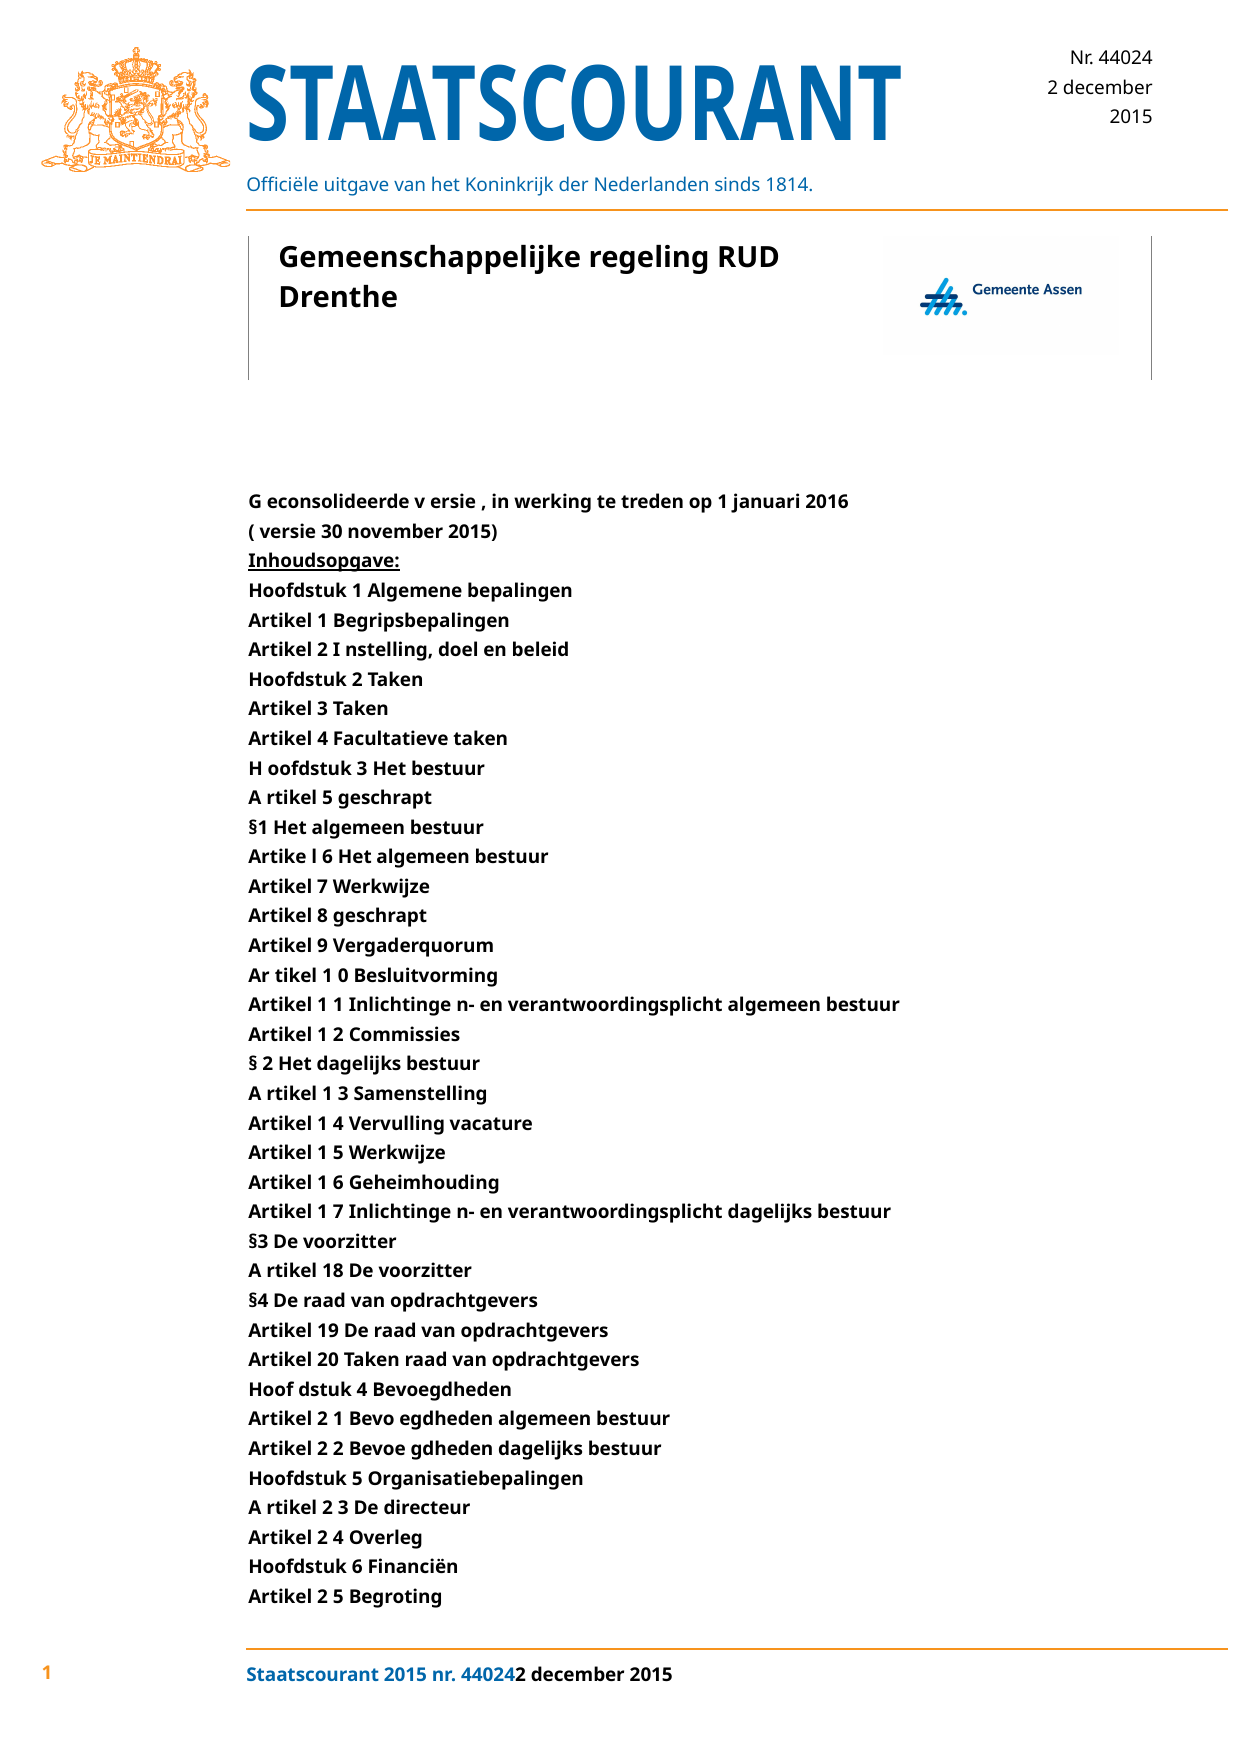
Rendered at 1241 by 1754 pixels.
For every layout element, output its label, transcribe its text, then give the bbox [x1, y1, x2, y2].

text Artikel 1 4 Vervulling vacature [248, 1110, 1152, 1135]
text ( versie 30 november 2015) [248, 518, 1152, 544]
text Artikel 1 7 Inlichtinge n- en verantwoordingsplicht dagelijks bestuur [248, 1198, 1152, 1224]
text Artikel 2 2 Bevoe gdheden dagelijks bestuur [248, 1435, 1152, 1461]
text A rtikel 2 3 De directeur [248, 1494, 1152, 1520]
picture [41, 47, 231, 172]
text § 2 Het dagelijks bestuur [248, 1051, 1152, 1076]
text Hoofdstuk 6 Financiën [248, 1553, 1152, 1579]
text §4 De raad van opdrachtgevers [248, 1287, 1152, 1313]
text A rtikel 1 3 Samenstelling [248, 1080, 1152, 1106]
text Artikel 9 Vergaderquorum [248, 932, 1152, 958]
text Artikel 1 1 Inlichtinge n- en verantwoordingsplicht algemeen bestuur [248, 991, 1152, 1017]
text Ar tikel 1 0 Besluitvorming [248, 962, 1152, 987]
text §3 De voorzitter [248, 1228, 1152, 1254]
text H oofdstuk 3 Het bestuur [248, 755, 1152, 780]
text Artikel 2 I nstelling, doel en beleid [248, 636, 1152, 662]
text Artikel 2 5 Begroting [248, 1583, 1152, 1609]
text Artikel 1 6 Geheimhouding [248, 1169, 1152, 1194]
text G econsolideerde v ersie , in werking te treden op 1 januari 2016 [248, 488, 1152, 514]
text Artike l 6 Het algemeen bestuur [248, 843, 1152, 869]
text Artikel 2 1 Bevo egdheden algemeen bestuur [248, 1406, 1152, 1431]
text §1 Het algemeen bestuur [248, 814, 1152, 839]
text Artikel 8 geschrapt [248, 903, 1152, 928]
text Hoof dstuk 4 Bevoegdheden [248, 1376, 1152, 1402]
table_header [850, 236, 1151, 380]
table_header Gemeenschappelijke regeling RUD Drenthe [249, 236, 850, 380]
text Artikel 20 Taken raad van opdrachtgevers [248, 1346, 1152, 1372]
text A rtikel 5 geschrapt [248, 784, 1152, 810]
text Artikel 7 Werkwijze [248, 873, 1152, 899]
text Artikel 3 Taken [248, 696, 1152, 721]
text Artikel 1 2 Commissies [248, 1021, 1152, 1047]
picture [882, 236, 1119, 355]
text Artikel 2 4 Overleg [248, 1524, 1152, 1549]
text Hoofdstuk 2 Taken [248, 666, 1152, 692]
text Hoofdstuk 1 Algemene bepalingen [248, 577, 1152, 603]
text Artikel 1 Begripsbepalingen [248, 607, 1152, 632]
text Artikel 19 De raad van opdrachtgevers [248, 1317, 1152, 1342]
text Artikel 4 Facultatieve taken [248, 725, 1152, 751]
text Artikel 1 5 Werkwijze [248, 1139, 1152, 1165]
text A rtikel 18 De voorzitter [248, 1258, 1152, 1283]
text Hoofdstuk 5 Organisatiebepalingen [248, 1465, 1152, 1490]
text Inhoudsopgave: [248, 548, 1152, 573]
